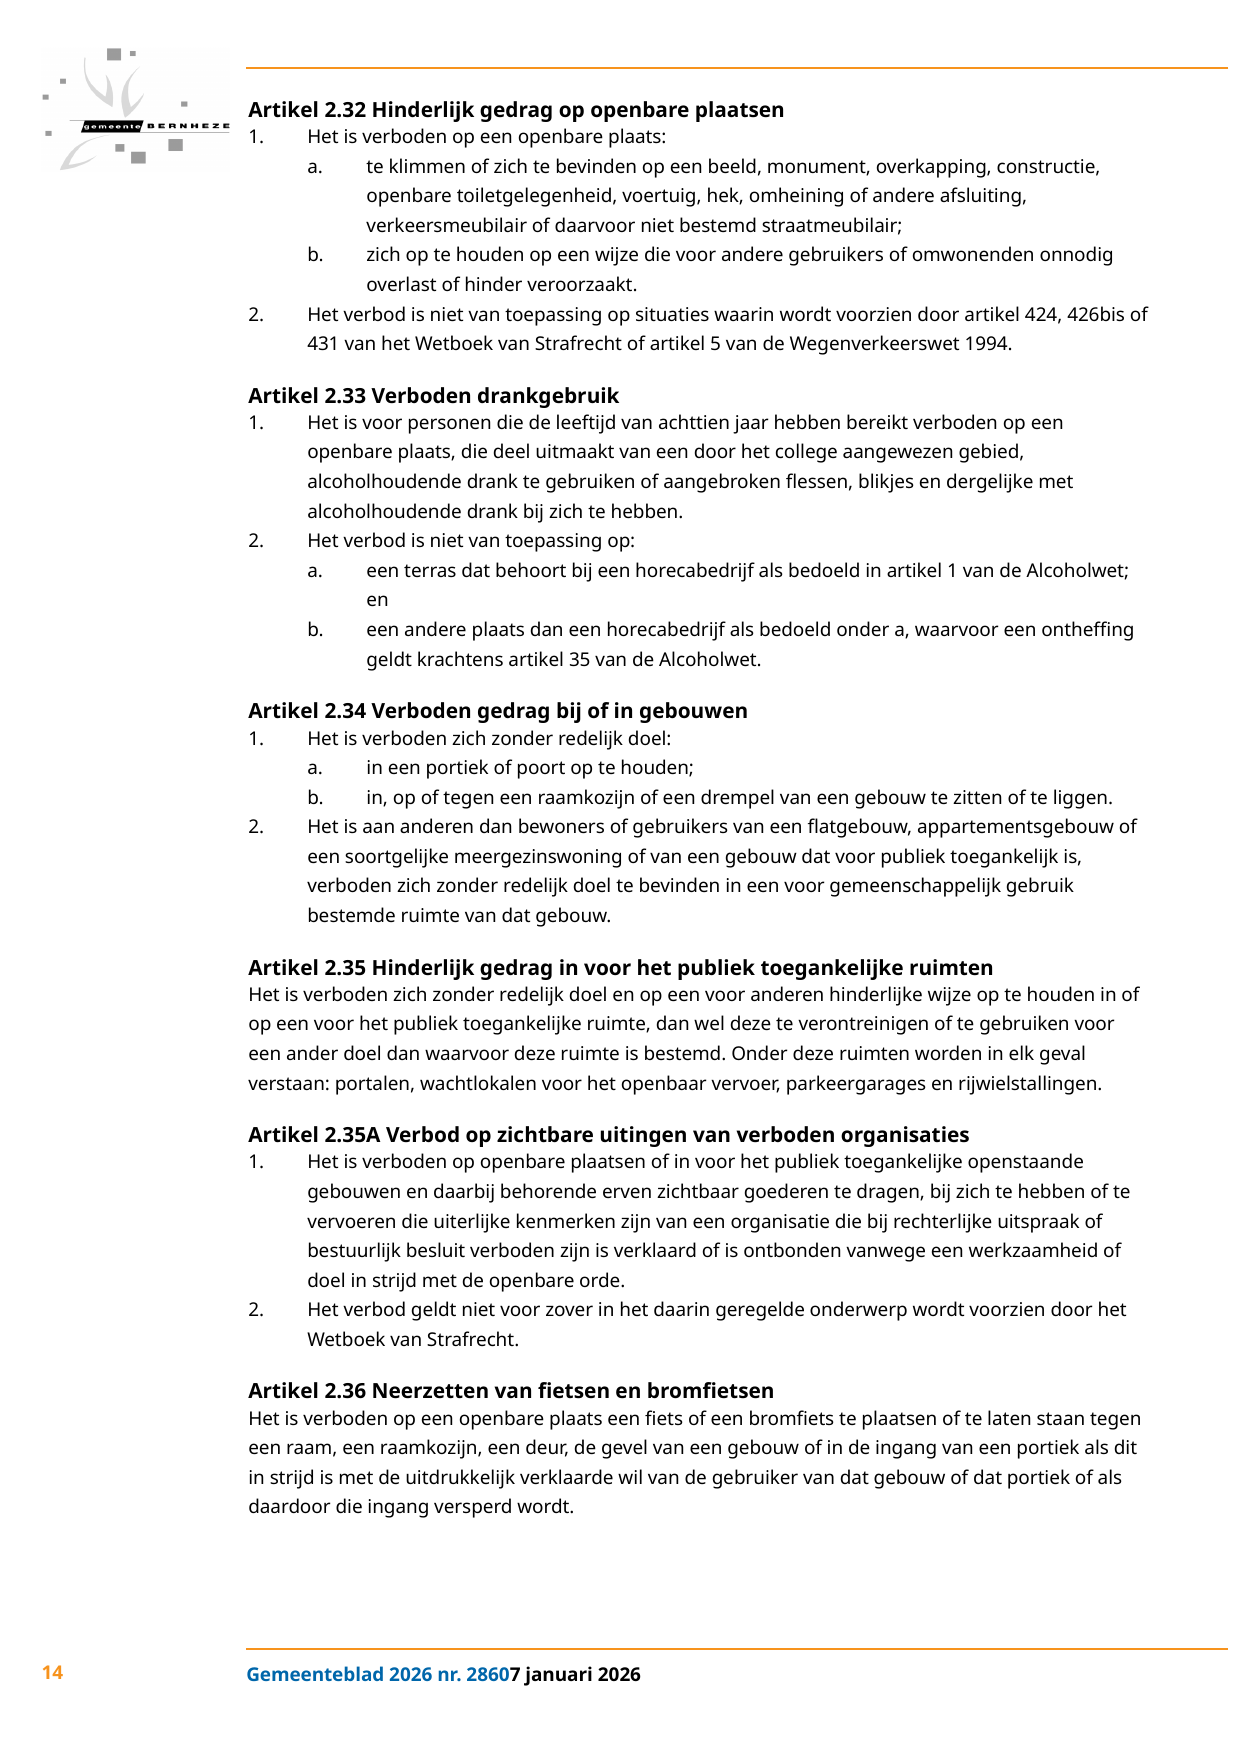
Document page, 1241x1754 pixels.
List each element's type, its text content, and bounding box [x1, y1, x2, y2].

list Het is aan anderen dan bewoners of gebruikers van een flatgebouw, appartementsgebouw of een soortgelijke meergezinswoning of van een gebouw dat voor publiek toegankelijk is, verboden zich zonder redelijk doel te bevinden in een voor gemeenschappelijk gebruik bestemde ruimte van dat gebouw. [248, 813, 1152, 928]
text Het is verboden zich zonder redelijk doel en op een voor anderen hinderlijke wijze op te houden in of op een voor het publiek toegankelijke ruimte, dan wel deze te verontreinigen of te gebruiken voor een ander doel dan waarvoor deze ruimte is bestemd. Onder deze ruimten worden in elk geval verstaan: portalen, wachtlokalen voor het openbaar vervoer, parkeergarages en rijwielstallingen. [248, 981, 1152, 1096]
list Het is verboden op openbare plaatsen of in voor het publiek toegankelijke openstaande gebouwen en daarbij behorende erven zichtbaar goederen te dragen, bij zich te hebben of te vervoeren die uiterlijke kenmerken zijn van een organisatie die bij rechterlijke uitspraak of bestuurlijk besluit verboden zijn is verklaard of is ontbonden vanwege een werkzaamheid of doel in strijd met de openbare orde. [248, 1149, 1152, 1293]
picture [41, 47, 231, 172]
list in een portiek of poort op te houden; [307, 754, 1152, 780]
list Het verbod is niet van toepassing op situaties waarin wordt voorzien door artikel 424, 426bis of 431 van het Wetboek van Strafrecht of artikel 5 van de Wegenverkeerswet 1994. [248, 301, 1152, 356]
text Artikel 2.33 Verboden drankgebruik [248, 381, 1152, 409]
list een andere plaats dan een horecabedrijf als bedoeld onder a, waarvoor een ontheffing geldt krachtens artikel 35 van de Alcoholwet. [307, 616, 1152, 672]
list te klimmen of zich te bevinden op een beeld, monument, overkapping, constructie, openbare toiletgelegenheid, voertuig, hek, omheining of andere afsluiting, verkeersmeubilair of daarvoor niet bestemd straatmeubilair; [307, 153, 1152, 238]
list Het verbod is niet van toepassing op: [248, 527, 1152, 553]
list Het is verboden zich zonder redelijk doel: [248, 725, 1152, 750]
list in, op of tegen een raamkozijn of een drempel van een gebouw te zitten of te liggen. [307, 784, 1152, 809]
text Artikel 2.36 Neerzetten van fietsen en bromfietsen [248, 1377, 1152, 1405]
text Artikel 2.35 Hinderlijk gedrag in voor het publiek toegankelijke ruimten [248, 953, 1152, 981]
text Artikel 2.34 Verboden gedrag bij of in gebouwen [248, 696, 1152, 725]
list Het is voor personen die de leeftijd van achttien jaar hebben bereikt verboden op een openbare plaats, die deel uitmaakt van een door het college aangewezen gebied, alcoholhoudende drank te gebruiken of aangebroken flessen, blikjes en dergelijke met alcoholhoudende drank bij zich te hebben. [248, 409, 1152, 524]
list een terras dat behoort bij een horecabedrijf als bedoeld in artikel 1 van de Alcoholwet; en [307, 557, 1152, 612]
text Artikel 2.35A Verbod op zichtbare uitingen van verboden organisaties [248, 1120, 1152, 1149]
list zich op te houden op een wijze die voor andere gebruikers of omwonenden onnodig overlast of hinder veroorzaakt. [307, 242, 1152, 297]
list Het is verboden op een openbare plaats: [248, 123, 1152, 149]
list Het verbod geldt niet voor zover in het daarin geregelde onderwerp wordt voorzien door het Wetboek van Strafrecht. [248, 1297, 1152, 1352]
text Artikel 2.32 Hinderlijk gedrag op openbare plaatsen [248, 95, 1152, 123]
text Het is verboden op een openbare plaats een fiets of een bromfiets te plaatsen of te laten staan tegen een raam, een raamkozijn, een deur, de gevel van een gebouw of in de ingang van een portiek als dit in strijd is met de uitdrukkelijk verklaarde wil van de gebruiker van dat gebouw of dat portiek of als daardoor die ingang versperd wordt. [248, 1405, 1152, 1519]
